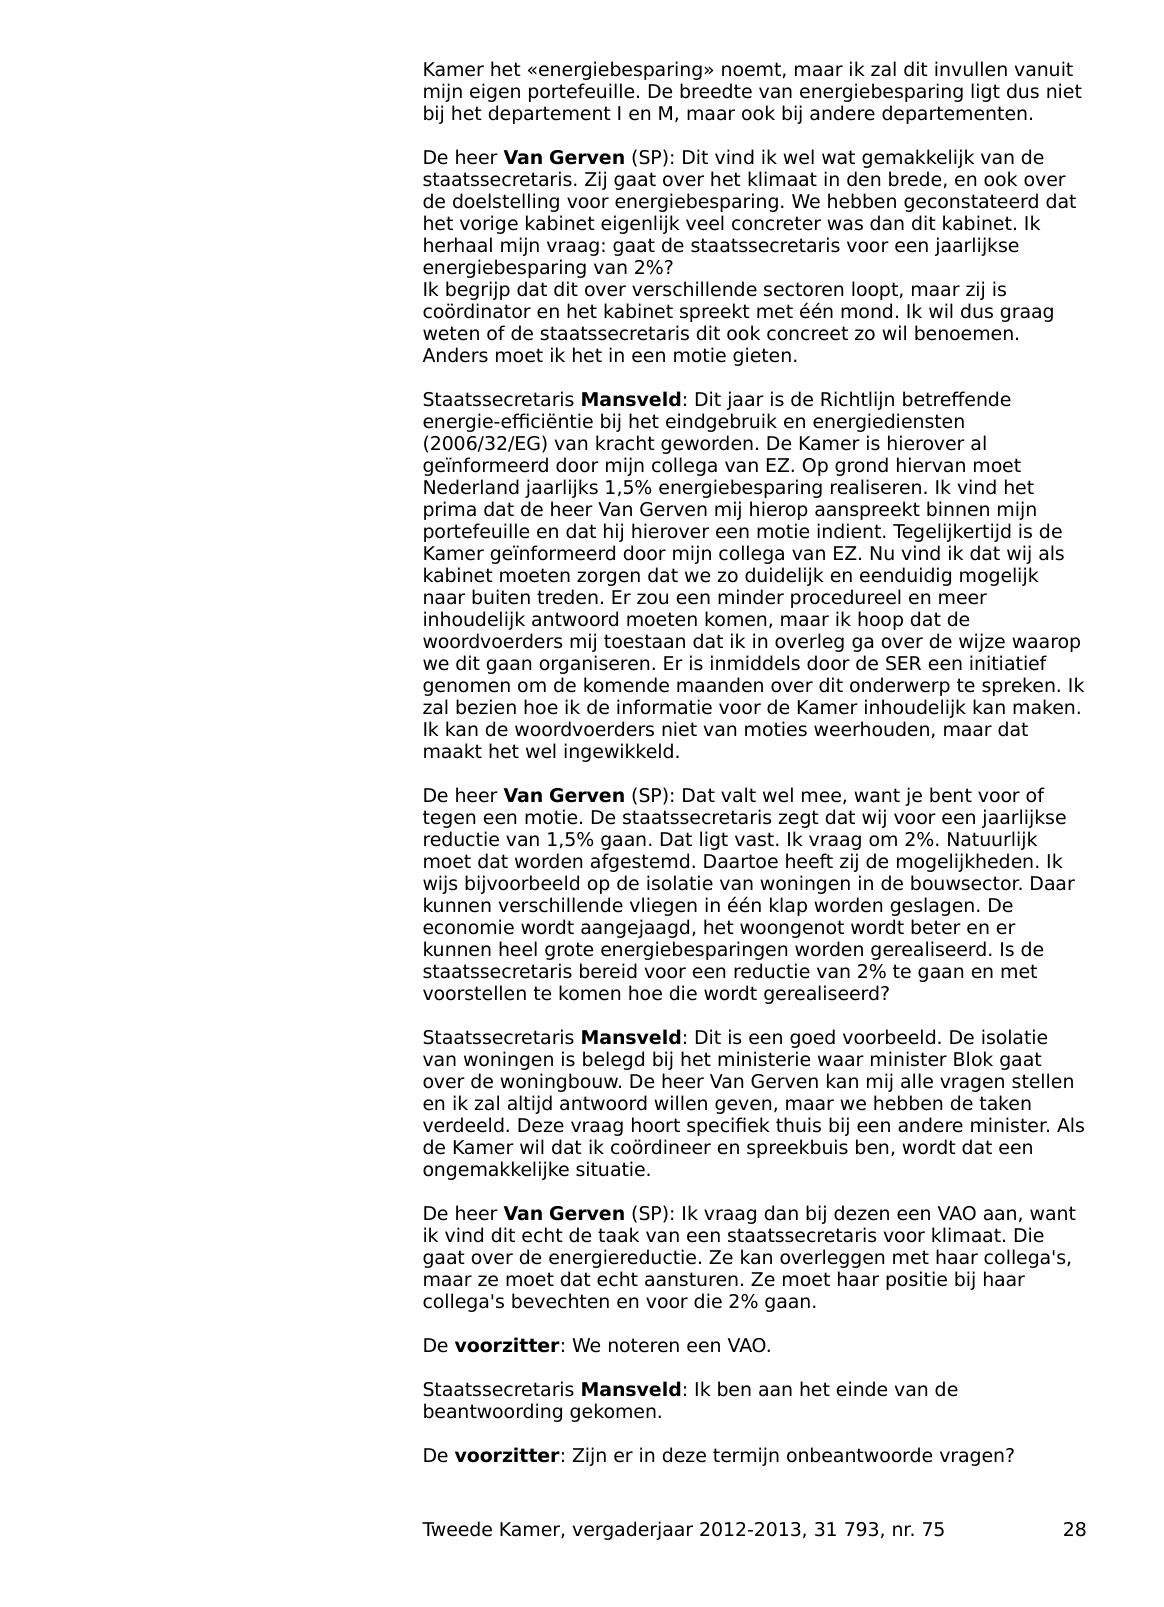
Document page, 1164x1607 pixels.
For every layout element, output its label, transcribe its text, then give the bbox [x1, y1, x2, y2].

text Staatssecretaris Mansveld: Dit is een goed voorbeeld. De isolatie van woningen is belegd bij het ministerie waar minister Blok gaat over de woningbouw. De heer Van Gerven kan mij alle vragen stellen en ik zal altijd antwoord willen geven, maar we hebben de taken verdeeld. Deze vraag hoort specifiek thuis bij een andere minister. Als de Kamer wil dat ik coördineer en spreekbuis ben, wordt dat een ongemakkelijke situatie. [422, 1027, 1087, 1181]
text Staatssecretaris Mansveld: Dit jaar is de Richtlijn betreffende energie-efficiëntie bij het eindgebruik en energiediensten (2006/32/EG) van kracht geworden. De Kamer is hierover al geïnformeerd door mijn collega van EZ. Op grond hiervan moet Nederland jaarlijks 1,5% energiebesparing realiseren. Ik vind het prima dat de heer Van Gerven mij hierop aanspreekt binnen mijn portefeuille en dat hij hierover een motie indient. Tegelijkertijd is de Kamer geïnformeerd door mijn collega van EZ. Nu vind ik dat wij als kabinet moeten zorgen dat we zo duidelijk en eenduidig mogelijk naar buiten treden. Er zou een minder procedureel en meer inhoudelijk antwoord moeten komen, maar ik hoop dat de woordvoerders mij toestaan dat ik in overleg ga over de wijze waarop we dit gaan organiseren. Er is inmiddels door de SER een initiatief genomen om de komende maanden over dit onderwerp te spreken. Ik zal bezien hoe ik de informatie voor de Kamer inhoudelijk kan maken. Ik kan de woordvoerders niet van moties weerhouden, maar dat maakt het wel ingewikkeld. [422, 389, 1087, 763]
text De heer Van Gerven (SP): Ik vraag dan bij dezen een VAO aan, want ik vind dit echt de taak van een staatssecretaris voor klimaat. Die gaat over de energiereductie. Ze kan overleggen met haar collega's, maar ze moet dat echt aansturen. Ze moet haar positie bij haar collega's bevechten en voor die 2% gaan. [422, 1203, 1087, 1313]
text Staatssecretaris Mansveld: Ik ben aan het einde van de beantwoording gekomen. [422, 1379, 1087, 1423]
text De heer Van Gerven (SP): Dit vind ik wel wat gemakkelijk van de staatssecretaris. Zij gaat over het klimaat in den brede, en ook over de doelstelling voor energiebesparing. We hebben geconstateerd dat het vorige kabinet eigenlijk veel concreter was dan dit kabinet. Ik herhaal mijn vraag: gaat de staatssecretaris voor een jaarlijkse energiebesparing van 2%? [422, 147, 1087, 279]
text De voorzitter: We noteren een VAO. [422, 1335, 1087, 1357]
text De voorzitter: Zijn er in deze termijn onbeantwoorde vragen? [422, 1445, 1087, 1467]
text Ik begrijp dat dit over verschillende sectoren loopt, maar zij is coördinator en het kabinet spreekt met één mond. Ik wil dus graag weten of de staatssecretaris dit ook concreet zo wil benoemen. Anders moet ik het in een motie gieten. [422, 279, 1087, 367]
text Kamer het «energiebesparing» noemt, maar ik zal dit invullen vanuit mijn eigen portefeuille. De breedte van energiebesparing ligt dus niet bij het departement I en M, maar ook bij andere departementen. [422, 59, 1087, 125]
text De heer Van Gerven (SP): Dat valt wel mee, want je bent voor of tegen een motie. De staatssecretaris zegt dat wij voor een jaarlijkse reductie van 1,5% gaan. Dat ligt vast. Ik vraag om 2%. Natuurlijk moet dat worden afgestemd. Daartoe heeft zij de mogelijkheden. Ik wijs bijvoorbeeld op de isolatie van woningen in de bouwsector. Daar kunnen verschillende vliegen in één klap worden geslagen. De economie wordt aangejaagd, het woongenot wordt beter en er kunnen heel grote energiebesparingen worden gerealiseerd. Is de staatssecretaris bereid voor een reductie van 2% te gaan en met voorstellen te komen hoe die wordt gerealiseerd? [422, 785, 1087, 1005]
